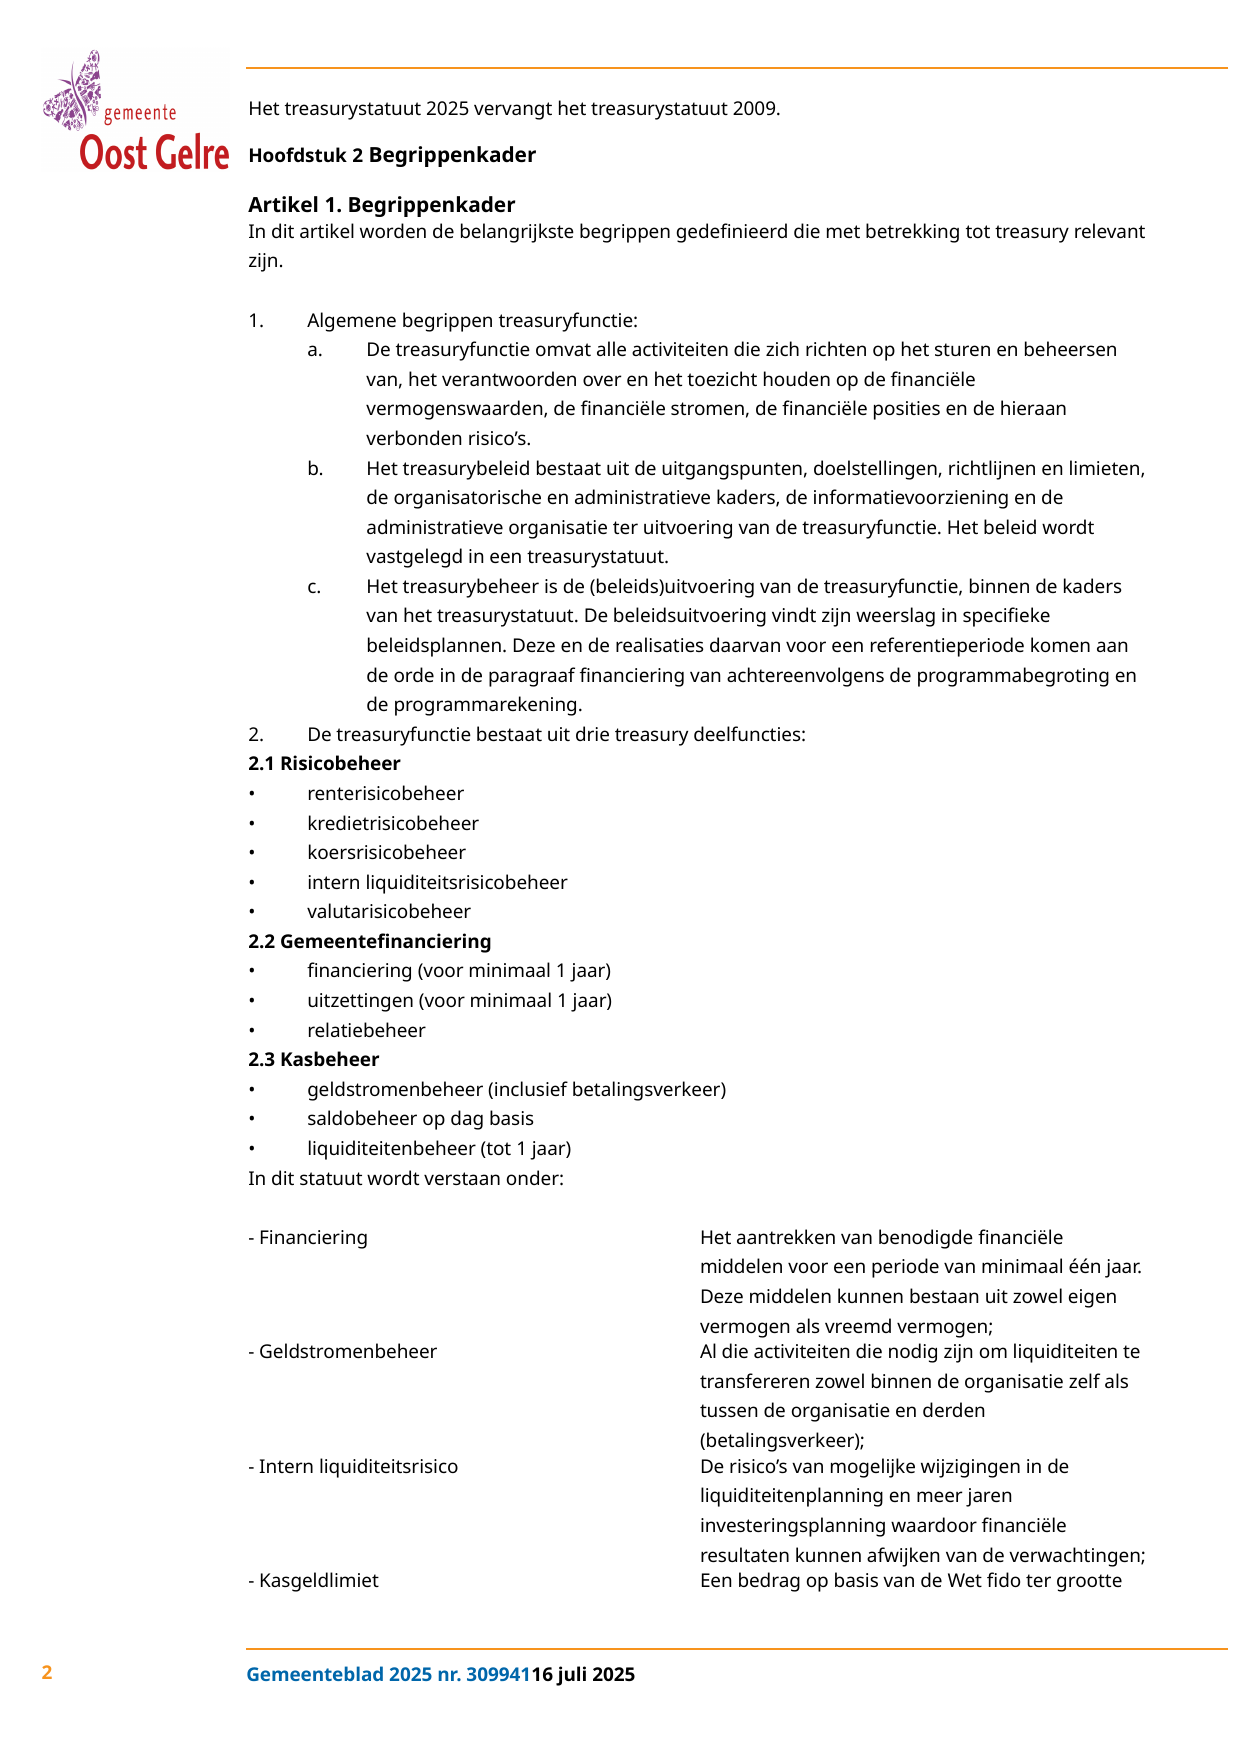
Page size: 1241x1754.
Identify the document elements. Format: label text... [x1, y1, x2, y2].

text Artikel 1. Begrippenkader [248, 190, 1152, 218]
list intern liquiditeitsrisicobeheer [248, 869, 1152, 895]
list Het treasurybeleid bestaat uit de uitgangspunten, doelstellingen, richtlijnen en limieten, de organisatorische en administratieve kaders, de informatievoorziening en de administratieve organisatie ter uitvoering van de treasuryfunctie. Het beleid wordt vastgelegd in een treasurystatuut. [307, 455, 1152, 569]
list kredietrisicobeheer [248, 810, 1152, 836]
table_cell - Intern liquiditeitsrisico [248, 1453, 700, 1567]
list Het treasurybeheer is de (beleids)uitvoering van de treasuryfunctie, binnen de kaders van het treasurystatuut. De beleidsuitvoering vindt zijn weerslag in specifieke beleidsplannen. Deze en de realisaties daarvan voor een referentieperiode komen aan de orde in de paragraaf financiering van achtereenvolgens de programmabegroting en de programmarekening. [307, 573, 1152, 717]
text 2.3 Kasbeheer [248, 1046, 1152, 1072]
text Hoofdstuk 2 Begrippenkader [248, 140, 1152, 169]
table_cell De risico’s van mogelijke wijzigingen in de liquiditeitenplanning en meer jaren investeringsplanning waardoor financiële resultaten kunnen afwijken van de verwachtingen; [700, 1453, 1152, 1567]
list De treasuryfunctie bestaat uit drie treasury deelfuncties: [248, 721, 1152, 747]
list saldobeheer op dag basis [248, 1106, 1152, 1131]
list valutarisicobeheer [248, 898, 1152, 924]
list Algemene begrippen treasuryfunctie: [248, 307, 1152, 333]
text In dit statuut wordt verstaan onder: [248, 1165, 1152, 1191]
list koersrisicobeheer [248, 839, 1152, 865]
text Het treasurystatuut 2025 vervangt het treasurystatuut 2009. [248, 95, 1152, 121]
text In dit artikel worden de belangrijkste begrippen gedefinieerd die met betrekking tot treasury relevant zijn. [248, 218, 1152, 273]
table_cell - Geldstromenbeheer [248, 1339, 700, 1453]
text 2.2 Gemeentefinanciering [248, 928, 1152, 954]
list financiering (voor minimaal 1 jaar) [248, 958, 1152, 983]
picture [41, 47, 231, 172]
table_header Het aantrekken van benodigde financiële middelen voor een periode van minimaal één jaar. Deze middelen kunnen bestaan uit zowel eigen vermogen als vreemd vermogen; [700, 1224, 1152, 1338]
list relatiebeheer [248, 1017, 1152, 1043]
text 2.1 Risicobeheer [248, 751, 1152, 776]
table_header - Financiering [248, 1224, 700, 1338]
table_cell - Kasgeldlimiet [248, 1568, 700, 1593]
list uitzettingen (voor minimaal 1 jaar) [248, 987, 1152, 1013]
table_cell Een bedrag op basis van de Wet fido ter grootte [700, 1568, 1152, 1593]
list geldstromenbeheer (inclusief betalingsverkeer) [248, 1076, 1152, 1102]
list renterisicobeheer [248, 780, 1152, 806]
list De treasuryfunctie omvat alle activiteiten die zich richten op het sturen en beheersen van, het verantwoorden over en het toezicht houden op de financiële vermogenswaarden, de financiële stromen, de financiële posities en de hieraan verbonden risico’s. [307, 336, 1152, 451]
table_cell Al die activiteiten die nodig zijn om liquiditeiten te transfereren zowel binnen de organisatie zelf als tussen de organisatie en derden (betalingsverkeer); [700, 1339, 1152, 1453]
list liquiditeitenbeheer (tot 1 jaar) [248, 1135, 1152, 1161]
